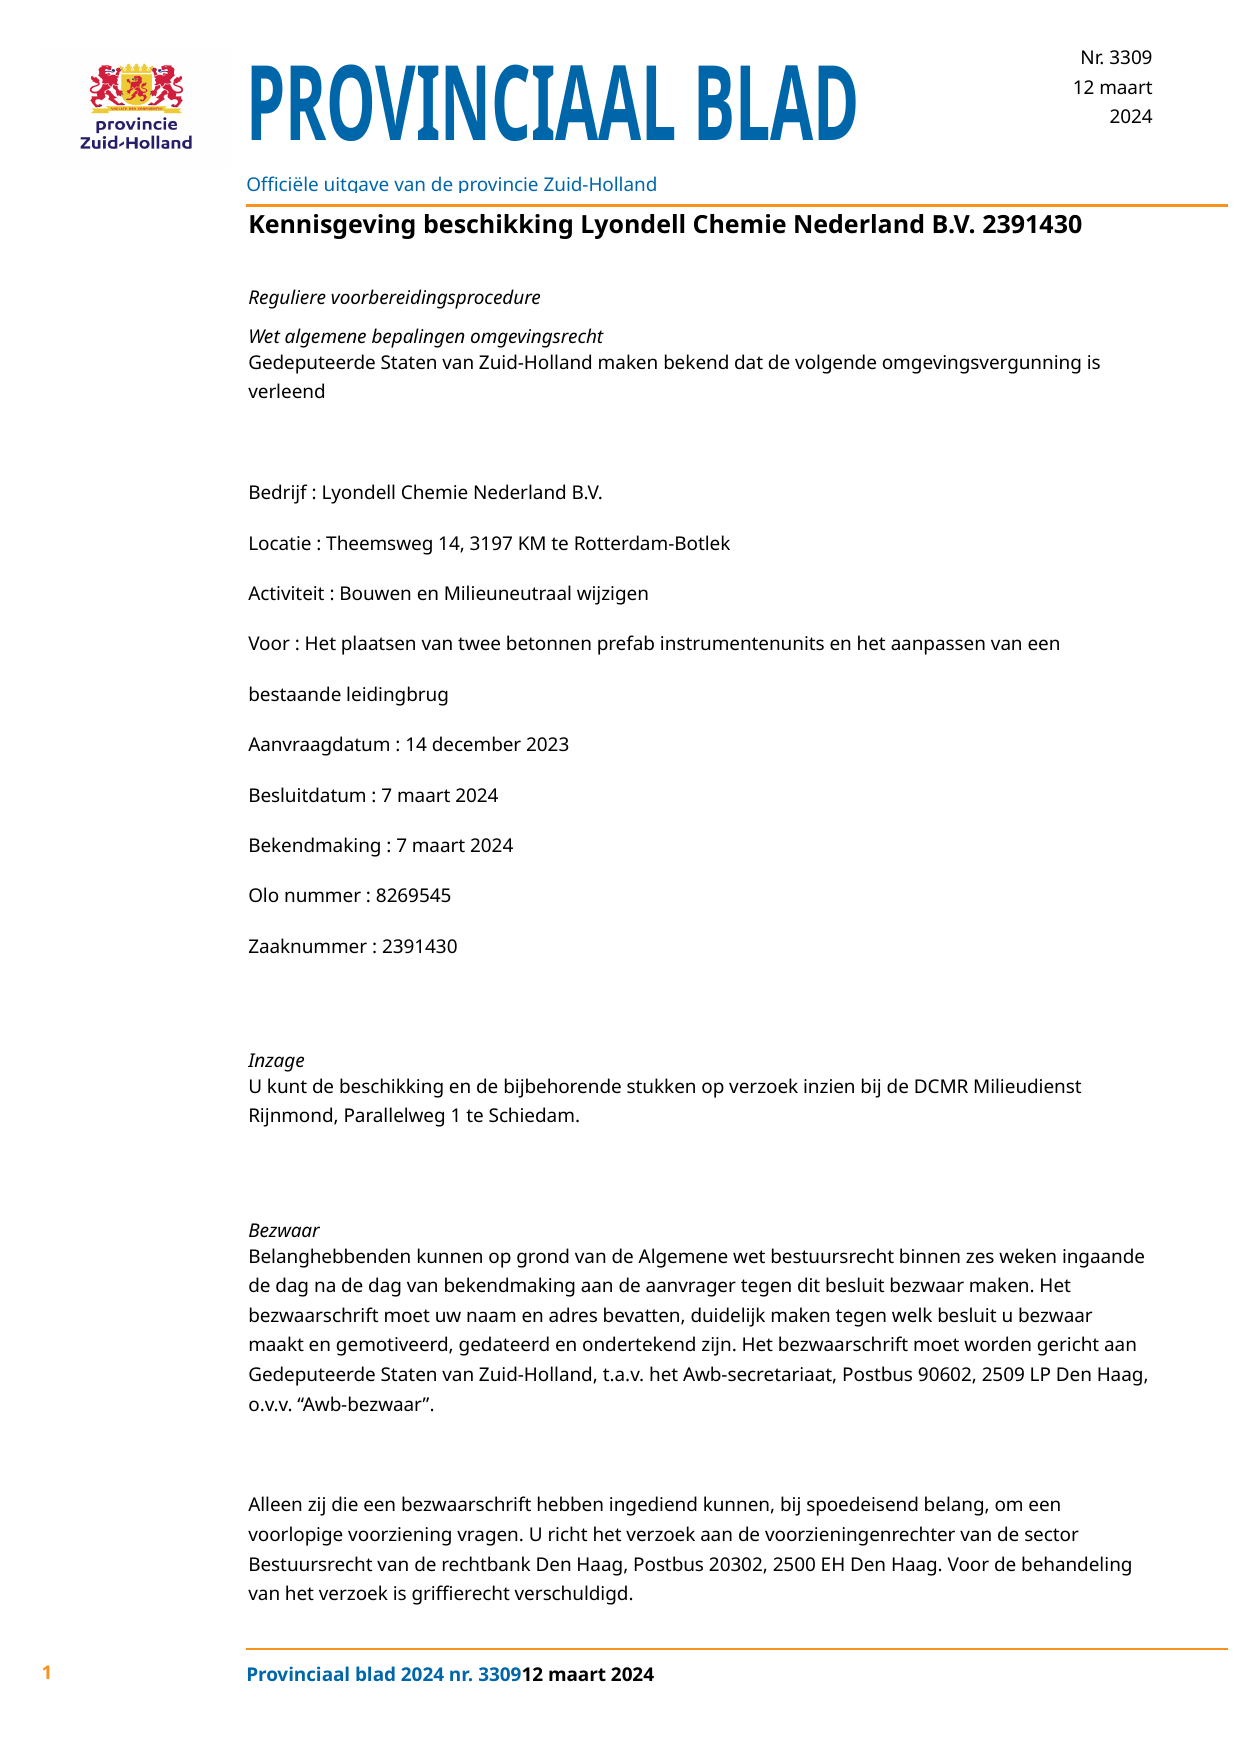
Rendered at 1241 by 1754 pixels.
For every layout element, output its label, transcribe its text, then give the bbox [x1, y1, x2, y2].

text Gedeputeerde Staten van Zuid-Holland maken bekend dat de volgende omgevingsvergunning is verleend [248, 349, 1152, 404]
text Activiteit : Bouwen en Milieuneutraal wijzigen [248, 580, 1152, 606]
text Bekendmaking : 7 maart 2024 [248, 832, 1152, 858]
text Kennisgeving beschikking Lyondell Chemie Nederland B.V. 2391430 [248, 207, 1152, 241]
text bestaande leidingbrug [248, 681, 1152, 707]
text Bezwaar [248, 1217, 1152, 1243]
text Belanghebbenden kunnen op grond van de Algemene wet bestuursrecht binnen zes weken ingaande de dag na de dag van bekendmaking aan de aanvrager tegen dit besluit bezwaar maken. Het bezwaarschrift moet uw naam en adres bevatten, duidelijk maken tegen welk besluit u bezwaar maakt en gemotiveerd, gedateerd en ondertekend zijn. Het bezwaarschrift moet worden gericht aan Gedeputeerde Staten van Zuid-Holland, t.a.v. het Awb-secretariaat, Postbus 90602, 2509 LP Den Haag, o.v.v. “Awb-bezwaar”. [248, 1243, 1152, 1416]
text U kunt de beschikking en de bijbehorende stukken op verzoek inzien bij de DCMR Milieudienst Rijnmond, Parallelweg 1 te Schiedam. [248, 1073, 1152, 1128]
text Alleen zij die een bezwaarschrift hebben ingediend kunnen, bij spoedeisend belang, om een voorlopige voorziening vragen. U richt het verzoek aan de voorzieningenrechter van de sector Bestuursrecht van de rechtbank Den Haag, Postbus 20302, 2500 EH Den Haag. Voor de behandeling van het verzoek is griffierecht verschuldigd. [248, 1492, 1152, 1606]
text Aanvraagdatum : 14 december 2023 [248, 731, 1152, 757]
text Besluitdatum : 7 maart 2024 [248, 782, 1152, 807]
text Bedrijf : Lyondell Chemie Nederland B.V. [248, 479, 1152, 505]
text Reguliere voorbereidingsprocedure [248, 284, 1152, 309]
text Inzage [248, 1047, 1152, 1073]
text Wet algemene bepalingen omgevingsrecht [248, 323, 1152, 349]
text Voor : Het plaatsen van twee betonnen prefab instrumentenunits en het aanpassen van een [248, 631, 1152, 656]
picture [41, 47, 231, 172]
text Locatie : Theemsweg 14, 3197 KM te Rotterdam-Botlek [248, 530, 1152, 555]
text Zaaknummer : 2391430 [248, 933, 1152, 959]
text Olo nummer : 8269545 [248, 883, 1152, 908]
